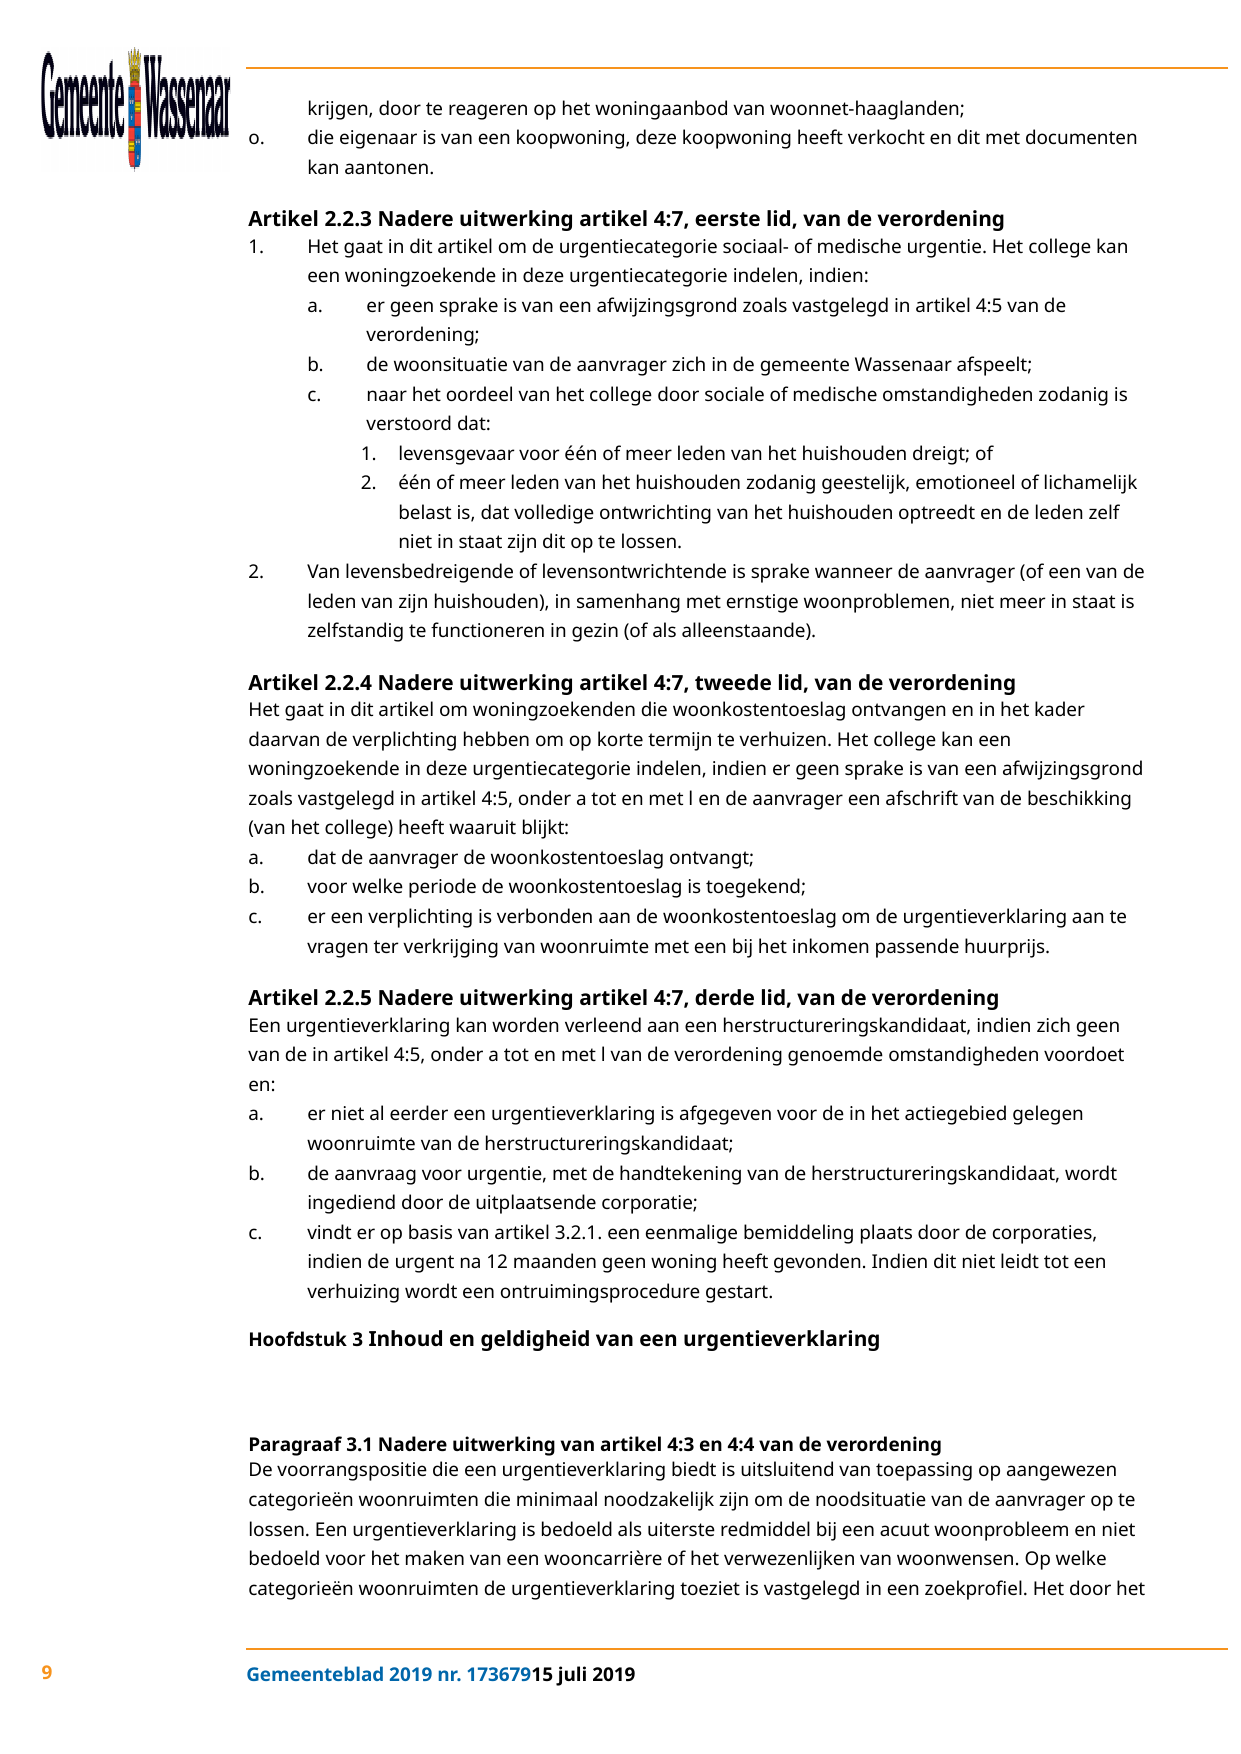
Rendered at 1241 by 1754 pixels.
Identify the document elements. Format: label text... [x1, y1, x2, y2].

text De voorrangspositie die een urgentieverklaring biedt is uitsluitend van toepassing op aangewezen categorieën woonruimten die minimaal noodzakelijk zijn om de noodsituatie van de aanvrager op te lossen. Een urgentieverklaring is bedoeld als uiterste redmiddel bij een acuut woonprobleem en niet bedoeld voor het maken van een wooncarrière of het verwezenlijken van woonwensen. Op welke categorieën woonruimten de urgentieverklaring toeziet is vastgelegd in een zoekprofiel. Het door het [248, 1457, 1152, 1601]
list er niet al eerder een urgentieverklaring is afgegeven voor de in het actiegebied gelegen woonruimte van de herstructureringskandidaat; [248, 1101, 1152, 1156]
list er een verplichting is verbonden aan de woonkostentoeslag om de urgentieverklaring aan te vragen ter verkrijging van woonruimte met een bij het inkomen passende huurprijs. [248, 903, 1152, 959]
list er geen sprake is van een afwijzingsgrond zoals vastgelegd in artikel 4:5 van de verordening; [307, 292, 1152, 347]
text Artikel 2.2.5 Nadere uitwerking artikel 4:7, derde lid, van de verordening [248, 983, 1152, 1012]
text Artikel 2.2.4 Nadere uitwerking artikel 4:7, tweede lid, van de verordening [248, 668, 1152, 696]
list naar het oordeel van het college door sociale of medische omstandigheden zodanig is verstoord dat: [307, 381, 1152, 436]
list één of meer leden van het huishouden zodanig geestelijk, emotioneel of lichamelijk belast is, dat volledige ontwrichting van het huishouden optreedt en de leden zelf niet in staat zijn dit op te lossen. [361, 469, 1152, 554]
list vindt er op basis van artikel 3.2.1. een eenmalige bemiddeling plaats door de corporaties, indien de urgent na 12 maanden geen woning heeft gevonden. Indien dit niet leidt tot een verhuizing wordt een ontruimingsprocedure gestart. [248, 1219, 1152, 1304]
text Een urgentieverklaring kan worden verleend aan een herstructureringskandidaat, indien zich geen van de in artikel 4:5, onder a tot en met l van de verordening genoemde omstandigheden voordoet en: [248, 1012, 1152, 1097]
list dat de aanvrager de woonkostentoeslag ontvangt; [248, 844, 1152, 870]
list levensgevaar voor één of meer leden van het huishouden dreigt; of [361, 440, 1152, 466]
text Artikel 2.2.3 Nadere uitwerking artikel 4:7, eerste lid, van de verordening [248, 204, 1152, 233]
text Het gaat in dit artikel om woningzoekenden die woonkostentoeslag ontvangen en in het kader daarvan de verplichting hebben om op korte termijn te verhuizen. Het college kan een woningzoekende in deze urgentiecategorie indelen, indien er geen sprake is van een afwijzingsgrond zoals vastgelegd in artikel 4:5, onder a tot en met l en de aanvrager een afschrift van de beschikking (van het college) heeft waaruit blijkt: [248, 696, 1152, 840]
text Hoofdstuk 3 Inhoud en geldigheid van een urgentieverklaring [248, 1324, 1152, 1352]
list Van levensbedreigende of levensontwrichtende is sprake wanneer de aanvrager (of een van de leden van zijn huishouden), in samenhang met ernstige woonproblemen, niet meer in staat is zelfstandig te functioneren in gezin (of als alleenstaande). [248, 558, 1152, 643]
list Het gaat in dit artikel om de urgentiecategorie sociaal- of medische urgentie. Het college kan een woningzoekende in deze urgentiecategorie indelen, indien: [248, 233, 1152, 288]
list de aanvraag voor urgentie, met de handtekening van de herstructureringskandidaat, wordt ingediend door de uitplaatsende corporatie; [248, 1160, 1152, 1215]
list de woonsituatie van de aanvrager zich in de gemeente Wassenaar afspeelt; [307, 351, 1152, 377]
list die eigenaar is van een koopwoning, deze koopwoning heeft verkocht en dit met documenten kan aantonen. [248, 124, 1152, 180]
text Paragraaf 3.1 Nadere uitwerking van artikel 4:3 en 4:4 van de verordening [248, 1431, 1152, 1457]
picture [41, 47, 231, 172]
list voor welke periode de woonkostentoeslag is toegekend; [248, 874, 1152, 899]
list krijgen, door te reageren op het woningaanbod van woonnet-haaglanden; [248, 95, 1152, 121]
